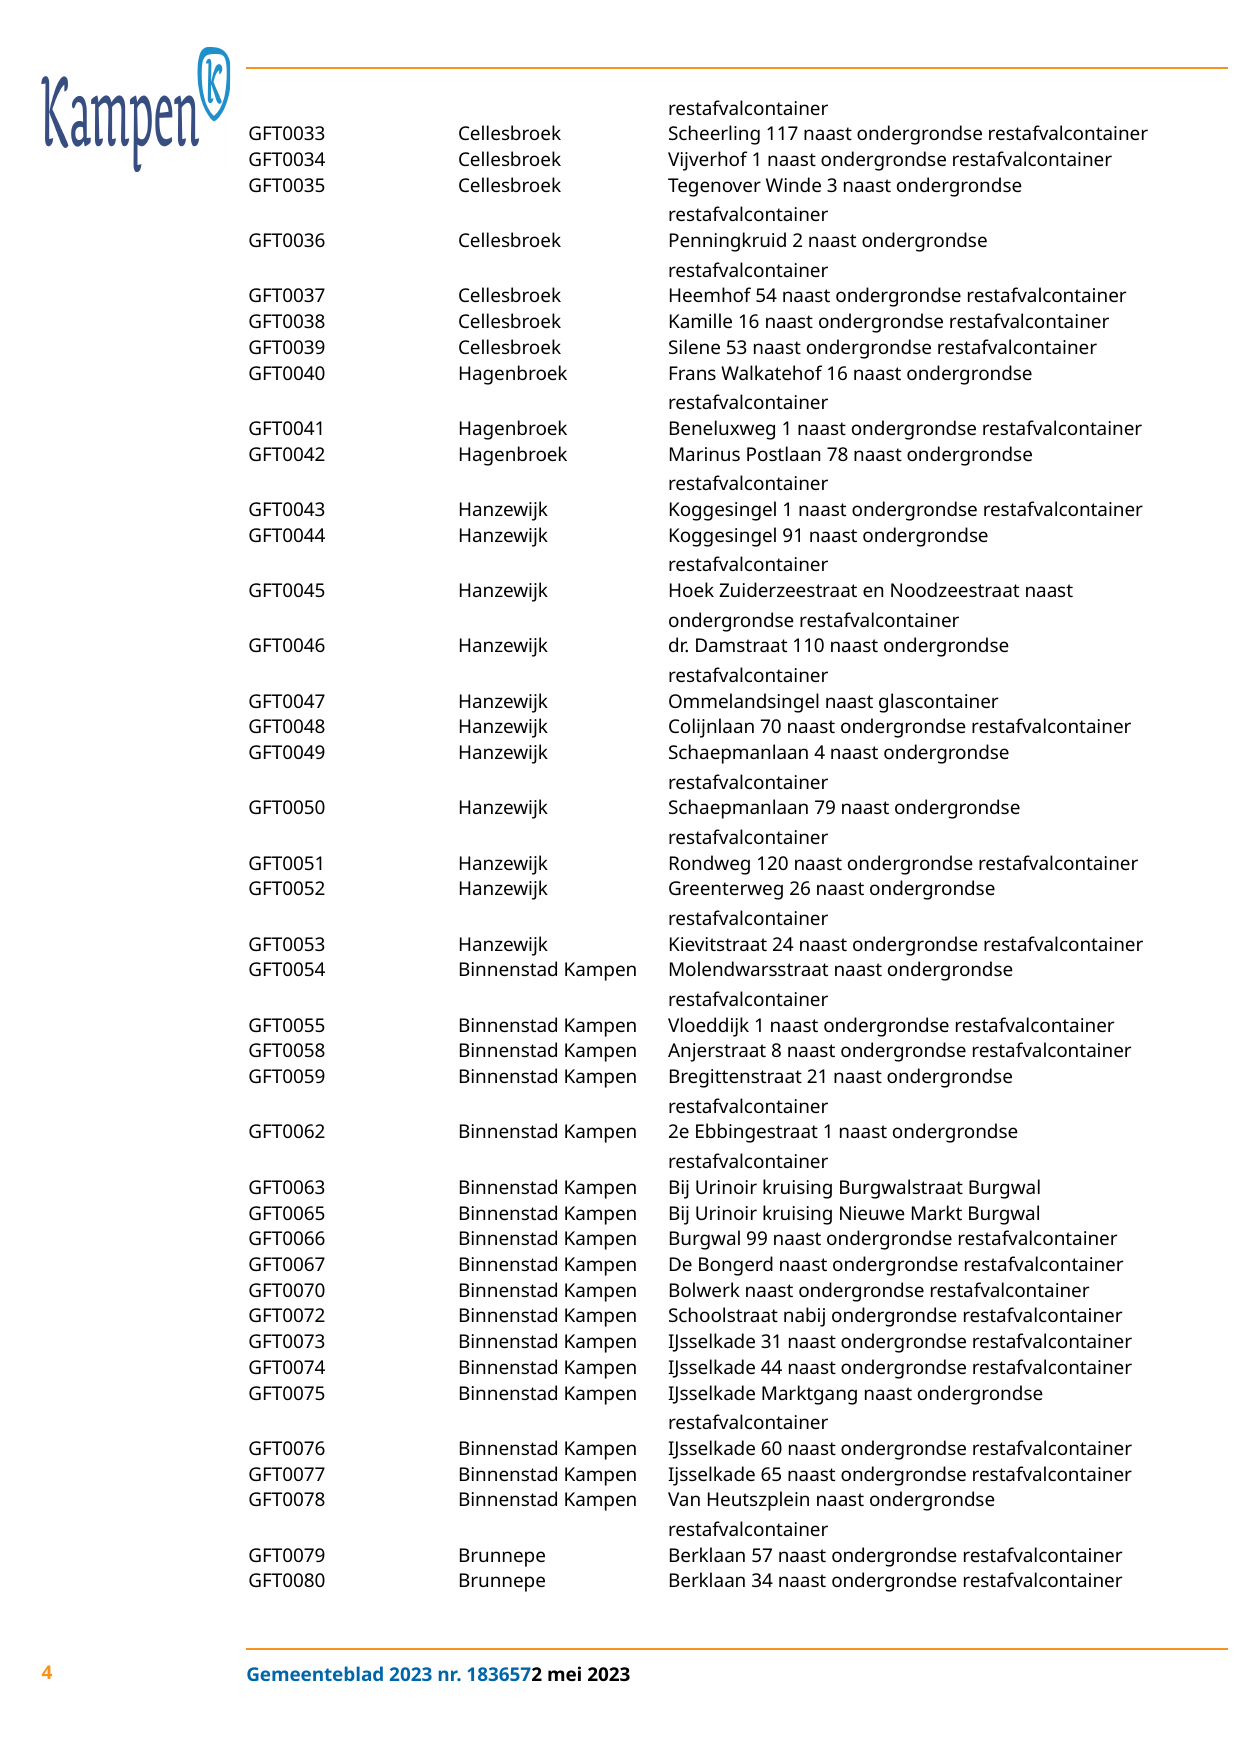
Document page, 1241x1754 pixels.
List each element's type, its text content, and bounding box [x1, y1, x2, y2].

table_cell Koggesingel 1 naast ondergrondse restafvalcontainer [668, 496, 1152, 522]
table_cell GFT0051 [248, 850, 458, 876]
table_cell Molendwarsstraat naast ondergrondse restafvalcontainer [668, 957, 1152, 1012]
table_cell GFT0050 [248, 795, 458, 850]
table_cell Cellesbroek [458, 227, 668, 283]
table_cell Hanzewijk [458, 522, 668, 577]
table_cell [248, 95, 458, 121]
table_cell Hanzewijk [458, 876, 668, 931]
table_cell Hanzewijk [458, 577, 668, 632]
table_cell GFT0080 [248, 1568, 458, 1593]
table_cell GFT0052 [248, 876, 458, 931]
table_cell GFT0055 [248, 1012, 458, 1038]
table_cell Binnenstad Kampen [458, 1354, 668, 1380]
table_cell Binnenstad Kampen [458, 1226, 668, 1251]
table_cell GFT0041 [248, 415, 458, 441]
table_cell Binnenstad Kampen [458, 1038, 668, 1063]
table_cell Schaepmanlaan 79 naast ondergrondse restafvalcontainer [668, 795, 1152, 850]
table_cell IJsselkade Marktgang naast ondergrondse restafvalcontainer [668, 1380, 1152, 1435]
table_cell Binnenstad Kampen [458, 1012, 668, 1038]
table_cell Hanzewijk [458, 739, 668, 794]
table_cell Silene 53 naast ondergrondse restafvalcontainer [668, 334, 1152, 360]
table_cell Kievitstraat 24 naast ondergrondse restafvalcontainer [668, 931, 1152, 957]
table_cell Hanzewijk [458, 688, 668, 713]
table_cell GFT0048 [248, 714, 458, 739]
table_cell Anjerstraat 8 naast ondergrondse restafvalcontainer [668, 1038, 1152, 1063]
table_cell Schoolstraat nabij ondergrondse restafvalcontainer [668, 1303, 1152, 1328]
table_cell GFT0036 [248, 227, 458, 283]
table_cell GFT0033 [248, 121, 458, 146]
table_cell Cellesbroek [458, 283, 668, 308]
table_cell Hagenbroek [458, 441, 668, 496]
table_cell GFT0070 [248, 1277, 458, 1303]
table_cell Cellesbroek [458, 172, 668, 227]
table_cell Koggesingel 91 naast ondergrondse restafvalcontainer [668, 522, 1152, 577]
table_cell GFT0034 [248, 146, 458, 172]
table_cell Brunnepe [458, 1542, 668, 1568]
table_cell Binnenstad Kampen [458, 1380, 668, 1435]
table_cell IJsselkade 44 naast ondergrondse restafvalcontainer [668, 1354, 1152, 1380]
table_cell Vijverhof 1 naast ondergrondse restafvalcontainer [668, 146, 1152, 172]
table_cell GFT0062 [248, 1119, 458, 1174]
table_cell GFT0067 [248, 1251, 458, 1277]
table_cell GFT0066 [248, 1226, 458, 1251]
table_cell Frans Walkatehof 16 naast ondergrondse restafvalcontainer [668, 360, 1152, 415]
table_cell Greenterweg 26 naast ondergrondse restafvalcontainer [668, 876, 1152, 931]
table_cell Binnenstad Kampen [458, 957, 668, 1012]
table_cell Binnenstad Kampen [458, 1461, 668, 1487]
table_cell Cellesbroek [458, 308, 668, 334]
table_cell Bij Urinoir kruising Nieuwe Markt Burgwal [668, 1200, 1152, 1226]
table_cell GFT0040 [248, 360, 458, 415]
table_cell GFT0076 [248, 1435, 458, 1461]
table_cell GFT0039 [248, 334, 458, 360]
table_cell GFT0073 [248, 1329, 458, 1354]
table_cell 2e Ebbingestraat 1 naast ondergrondse restafvalcontainer [668, 1119, 1152, 1174]
table_cell Vloeddijk 1 naast ondergrondse restafvalcontainer [668, 1012, 1152, 1038]
table_cell Van Heutszplein naast ondergrondse restafvalcontainer [668, 1487, 1152, 1542]
table_cell Berklaan 34 naast ondergrondse restafvalcontainer [668, 1568, 1152, 1593]
table_cell Binnenstad Kampen [458, 1435, 668, 1461]
table_cell Hanzewijk [458, 795, 668, 850]
table_cell GFT0053 [248, 931, 458, 957]
table_cell Binnenstad Kampen [458, 1487, 668, 1542]
table_cell Bij Urinoir kruising Burgwalstraat Burgwal [668, 1174, 1152, 1200]
table_cell Kamille 16 naast ondergrondse restafvalcontainer [668, 308, 1152, 334]
table_cell Scheerling 117 naast ondergrondse restafvalcontainer [668, 121, 1152, 146]
table_cell Burgwal 99 naast ondergrondse restafvalcontainer [668, 1226, 1152, 1251]
table_cell GFT0078 [248, 1487, 458, 1542]
table_cell GFT0037 [248, 283, 458, 308]
table_cell Cellesbroek [458, 146, 668, 172]
table_cell Bolwerk naast ondergrondse restafvalcontainer [668, 1277, 1152, 1303]
table_cell GFT0059 [248, 1064, 458, 1119]
table_cell Bregittenstraat 21 naast ondergrondse restafvalcontainer [668, 1064, 1152, 1119]
table_cell GFT0042 [248, 441, 458, 496]
table_cell IJsselkade 60 naast ondergrondse restafvalcontainer [668, 1435, 1152, 1461]
table_cell GFT0038 [248, 308, 458, 334]
table_cell Colijnlaan 70 naast ondergrondse restafvalcontainer [668, 714, 1152, 739]
table_cell Beneluxweg 1 naast ondergrondse restafvalcontainer [668, 415, 1152, 441]
table_cell Binnenstad Kampen [458, 1064, 668, 1119]
table_cell GFT0045 [248, 577, 458, 632]
table_cell Binnenstad Kampen [458, 1200, 668, 1226]
table_cell Hanzewijk [458, 850, 668, 876]
table_cell GFT0074 [248, 1354, 458, 1380]
table_cell GFT0063 [248, 1174, 458, 1200]
table_cell Heemhof 54 naast ondergrondse restafvalcontainer [668, 283, 1152, 308]
table_cell Ijsselkade 65 naast ondergrondse restafvalcontainer [668, 1461, 1152, 1487]
table_cell GFT0044 [248, 522, 458, 577]
table_cell Cellesbroek [458, 334, 668, 360]
table_cell Hanzewijk [458, 714, 668, 739]
table_cell GFT0047 [248, 688, 458, 713]
table_cell Schaepmanlaan 4 naast ondergrondse restafvalcontainer [668, 739, 1152, 794]
table_cell Hanzewijk [458, 496, 668, 522]
table_cell Penningkruid 2 naast ondergrondse restafvalcontainer [668, 227, 1152, 283]
table_cell restafvalcontainer [668, 95, 1152, 121]
table_cell Hagenbroek [458, 415, 668, 441]
table_cell GFT0046 [248, 633, 458, 688]
table_cell Binnenstad Kampen [458, 1277, 668, 1303]
table_cell Rondweg 120 naast ondergrondse restafvalcontainer [668, 850, 1152, 876]
table_cell GFT0049 [248, 739, 458, 794]
table_cell Ommelandsingel naast glascontainer [668, 688, 1152, 713]
table_cell Binnenstad Kampen [458, 1251, 668, 1277]
table_cell GFT0072 [248, 1303, 458, 1328]
table_cell Binnenstad Kampen [458, 1174, 668, 1200]
table_cell De Bongerd naast ondergrondse restafvalcontainer [668, 1251, 1152, 1277]
table_cell GFT0077 [248, 1461, 458, 1487]
picture [41, 47, 231, 172]
table_cell Binnenstad Kampen [458, 1303, 668, 1328]
table_cell GFT0075 [248, 1380, 458, 1435]
table_cell Hagenbroek [458, 360, 668, 415]
table_cell Binnenstad Kampen [458, 1119, 668, 1174]
table_cell Cellesbroek [458, 121, 668, 146]
table_cell Hoek Zuiderzeestraat en Noodzeestraat naast ondergrondse restafvalcontainer [668, 577, 1152, 632]
table_cell [458, 95, 668, 121]
table_cell GFT0054 [248, 957, 458, 1012]
table_cell IJsselkade 31 naast ondergrondse restafvalcontainer [668, 1329, 1152, 1354]
table_cell GFT0079 [248, 1542, 458, 1568]
table_cell Hanzewijk [458, 633, 668, 688]
table_cell GFT0058 [248, 1038, 458, 1063]
table_cell GFT0043 [248, 496, 458, 522]
table_cell Binnenstad Kampen [458, 1329, 668, 1354]
table_cell GFT0035 [248, 172, 458, 227]
table_cell Hanzewijk [458, 931, 668, 957]
table_cell Marinus Postlaan 78 naast ondergrondse restafvalcontainer [668, 441, 1152, 496]
table_cell Brunnepe [458, 1568, 668, 1593]
table_cell Berklaan 57 naast ondergrondse restafvalcontainer [668, 1542, 1152, 1568]
table_cell Tegenover Winde 3 naast ondergrondse restafvalcontainer [668, 172, 1152, 227]
table_cell dr. Damstraat 110 naast ondergrondse restafvalcontainer [668, 633, 1152, 688]
table_cell GFT0065 [248, 1200, 458, 1226]
